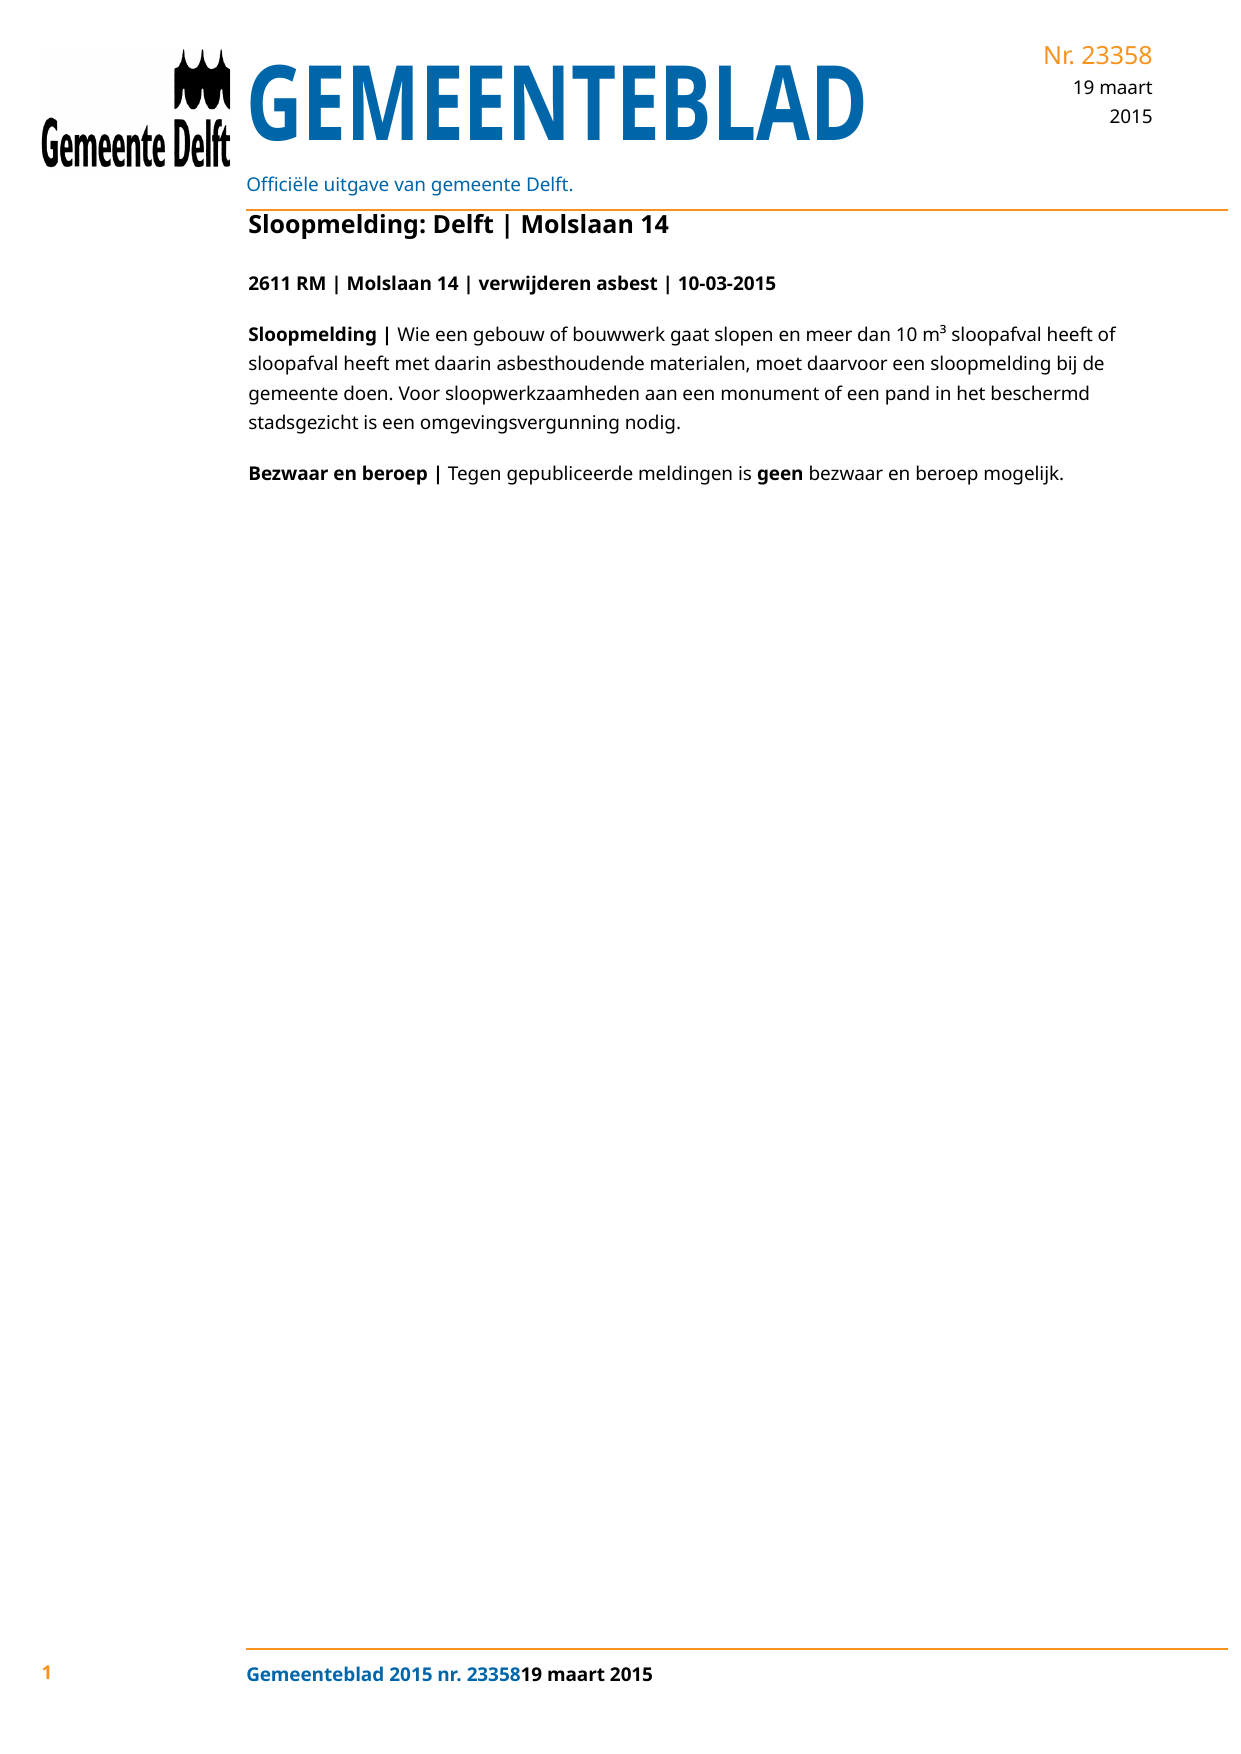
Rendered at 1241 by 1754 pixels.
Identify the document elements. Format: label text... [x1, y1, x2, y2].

picture [41, 47, 231, 172]
text Sloopmelding | Wie een gebouw of bouwwerk gaat slopen en meer dan 10 m³ sloopafval heeft of sloopafval heeft met daarin asbesthoudende materialen, moet daarvoor een sloopmelding bij de gemeente doen. Voor sloopwerkzaamheden aan een monument of een pand in het beschermd stadsgezicht is een omgevingsvergunning nodig. [248, 321, 1152, 435]
text 2611 RM | Molslaan 14 | verwijderen asbest | 10-03-2015 [248, 270, 1152, 296]
text Sloopmelding: Delft | Molslaan 14 [248, 211, 1152, 241]
text Bezwaar en beroep | Tegen gepubliceerde meldingen is geen bezwaar en beroep mogelijk. [248, 460, 1152, 486]
